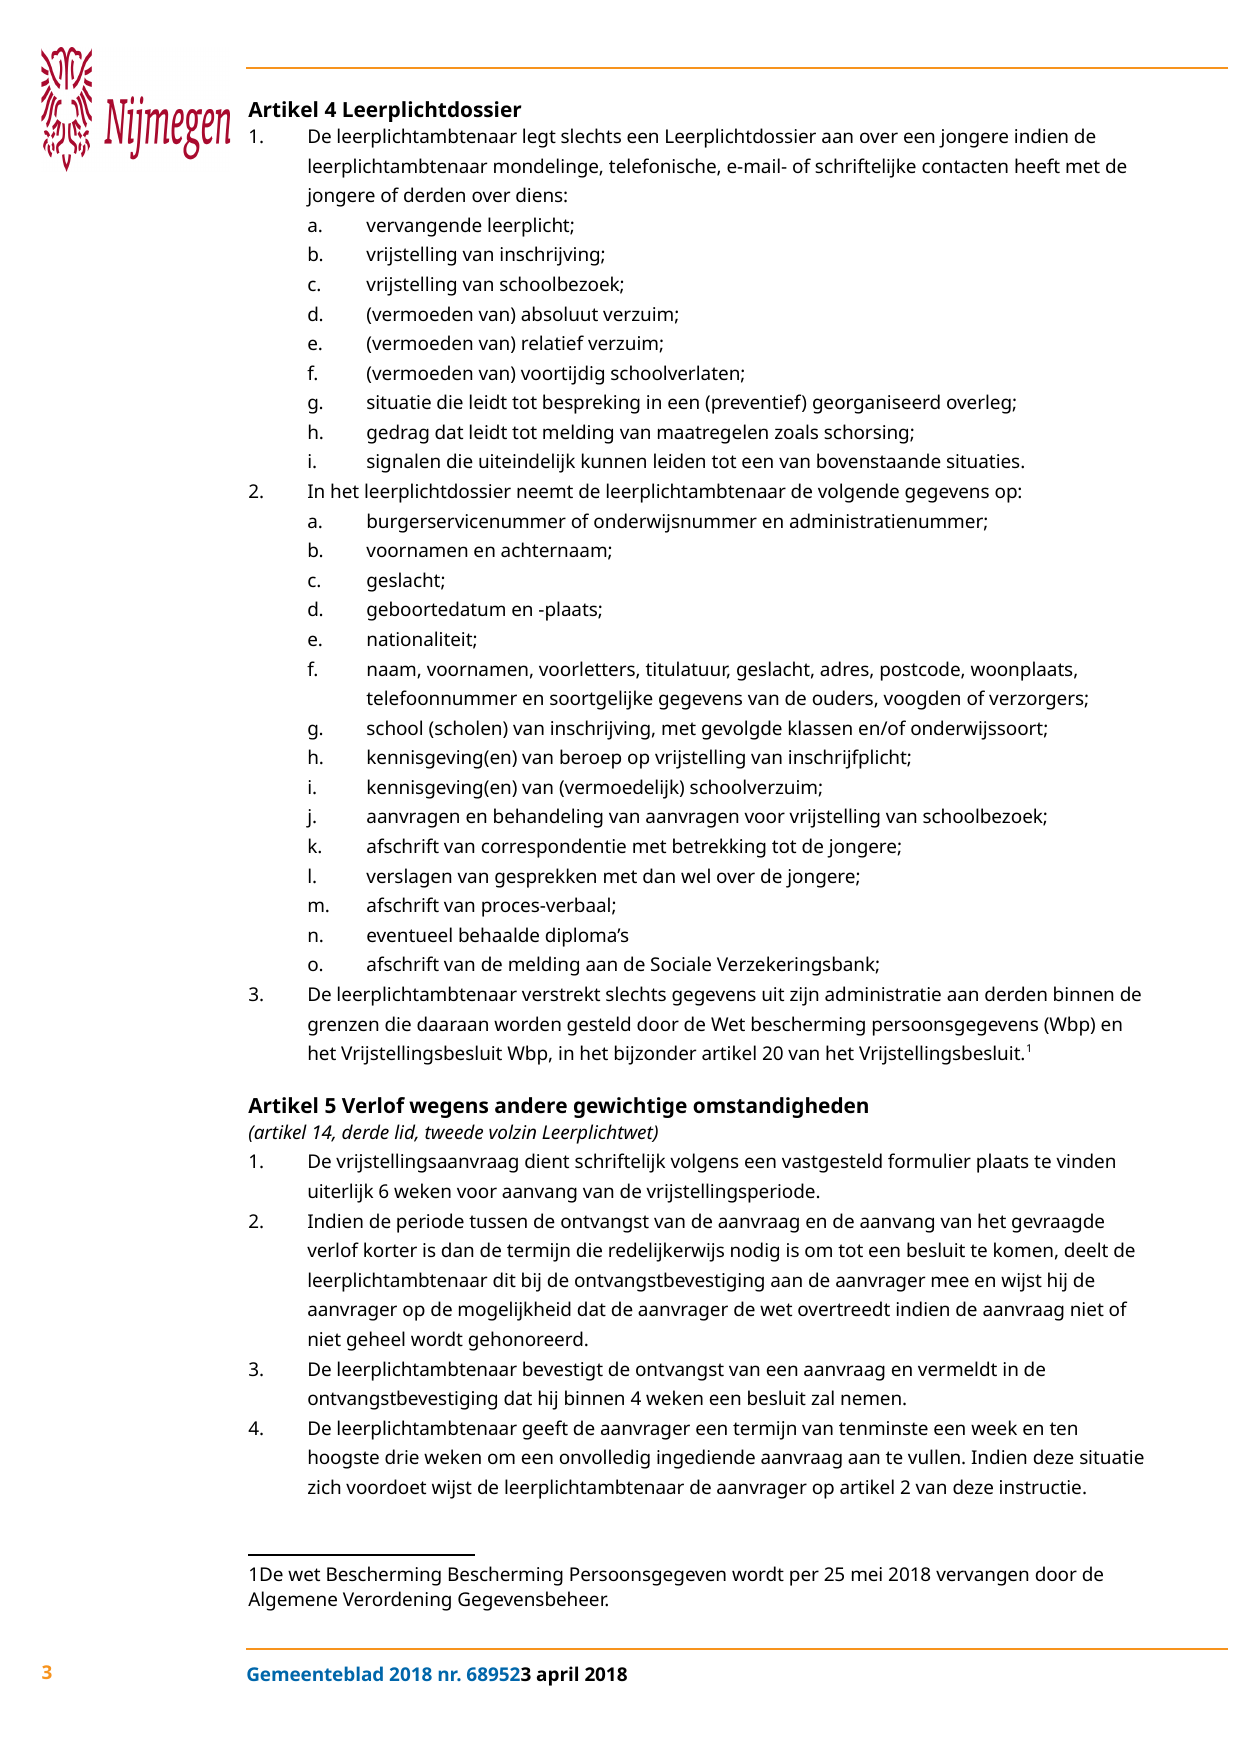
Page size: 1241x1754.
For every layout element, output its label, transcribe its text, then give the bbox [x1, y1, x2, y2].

list voornamen en achternaam; [307, 537, 1152, 563]
list kennisgeving(en) van (vermoedelijk) schoolverzuim; [307, 774, 1152, 800]
list gedrag dat leidt tot melding van maatregelen zoals schorsing; [307, 419, 1152, 445]
list De leerplichtambtenaar legt slechts een Leerplichtdossier aan over een jongere indien de leerplichtambtenaar mondelinge, telefonische, e-mail- of schriftelijke contacten heeft met de jongere of derden over diens: [248, 123, 1152, 208]
list eventueel behaalde diploma’s [307, 922, 1152, 948]
text (artikel 14, derde lid, tweede volzin Leerplichtwet) [248, 1119, 1152, 1145]
list De leerplichtambtenaar geeft de aanvrager een termijn van tenminste een week en ten hoogste drie weken om een onvolledig ingediende aanvraag aan te vullen. Indien deze situatie zich voordoet wijst de leerplichtambtenaar de aanvrager op artikel 2 van deze instructie. [248, 1415, 1152, 1500]
list De vrijstellingsaanvraag dient schriftelijk volgens een vastgesteld formulier plaats te vinden uiterlijk 6 weken voor aanvang van de vrijstellingsperiode. [248, 1149, 1152, 1204]
list school (scholen) van inschrijving, met gevolgde klassen en/of onderwijssoort; [307, 715, 1152, 741]
list (vermoeden van) voortijdig schoolverlaten; [307, 360, 1152, 386]
list situatie die leidt tot bespreking in een (preventief) georganiseerd overleg; [307, 389, 1152, 415]
list burgerservicenummer of onderwijsnummer en administratienummer; [307, 508, 1152, 533]
list De leerplichtambtenaar bevestigt de ontvangst van een aanvraag en vermeldt in de ontvangstbevestiging dat hij binnen 4 weken een besluit zal nemen. [248, 1356, 1152, 1411]
picture [41, 47, 231, 172]
list (vermoeden van) absoluut verzuim; [307, 301, 1152, 326]
list vrijstelling van schoolbezoek; [307, 271, 1152, 297]
list afschrift van de melding aan de Sociale Verzekeringsbank; [307, 952, 1152, 977]
list vrijstelling van inschrijving; [307, 242, 1152, 267]
list (vermoeden van) relatief verzuim; [307, 330, 1152, 356]
list afschrift van correspondentie met betrekking tot de jongere; [307, 833, 1152, 859]
list De leerplichtambtenaar verstrekt slechts gegevens uit zijn administratie aan derden binnen de grenzen die daaraan worden gesteld door de Wet bescherming persoonsgegevens (Wbp) en het Vrijstellingsbesluit Wbp, in het bijzonder artikel 20 van het Vrijstellingsbesluit. [248, 981, 1152, 1066]
list geslacht; [307, 567, 1152, 593]
list geboortedatum en -plaats; [307, 597, 1152, 622]
list kennisgeving(en) van beroep op vrijstelling van inschrijfplicht; [307, 744, 1152, 770]
list aanvragen en behandeling van aanvragen voor vrijstelling van schoolbezoek; [307, 804, 1152, 829]
list Indien de periode tussen de ontvangst van de aanvraag en de aanvang van het gevraagde verlof korter is dan de termijn die redelijkerwijs nodig is om tot een besluit te komen, deelt de leerplichtambtenaar dit bij de ontvangstbevestiging aan de aanvrager mee en wijst hij de aanvrager op de mogelijkheid dat de aanvrager de wet overtreedt indien de aanvraag niet of niet geheel wordt gehonoreerd. [248, 1208, 1152, 1352]
list De wet Bescherming Bescherming Persoonsgegeven wordt per 25 mei 2018 vervangen door de Algemene Verordening Gegevensbeheer. [248, 1561, 1152, 1612]
list nationaliteit; [307, 626, 1152, 652]
list signalen die uiteindelijk kunnen leiden tot een van bovenstaande situaties. [307, 449, 1152, 474]
text Artikel 5 Verlof wegens andere gewichtige omstandigheden [248, 1091, 1152, 1119]
text Artikel 4 Leerplichtdossier [248, 95, 1152, 123]
list vervangende leerplicht; [307, 212, 1152, 238]
list naam, voornamen, voorletters, titulatuur, geslacht, adres, postcode, woonplaats, telefoonnummer en soortgelijke gegevens van de ouders, voogden of verzorgers; [307, 656, 1152, 711]
list In het leerplichtdossier neemt de leerplichtambtenaar de volgende gegevens op: [248, 478, 1152, 504]
list verslagen van gesprekken met dan wel over de jongere; [307, 863, 1152, 888]
list afschrift van proces-verbaal; [307, 892, 1152, 918]
